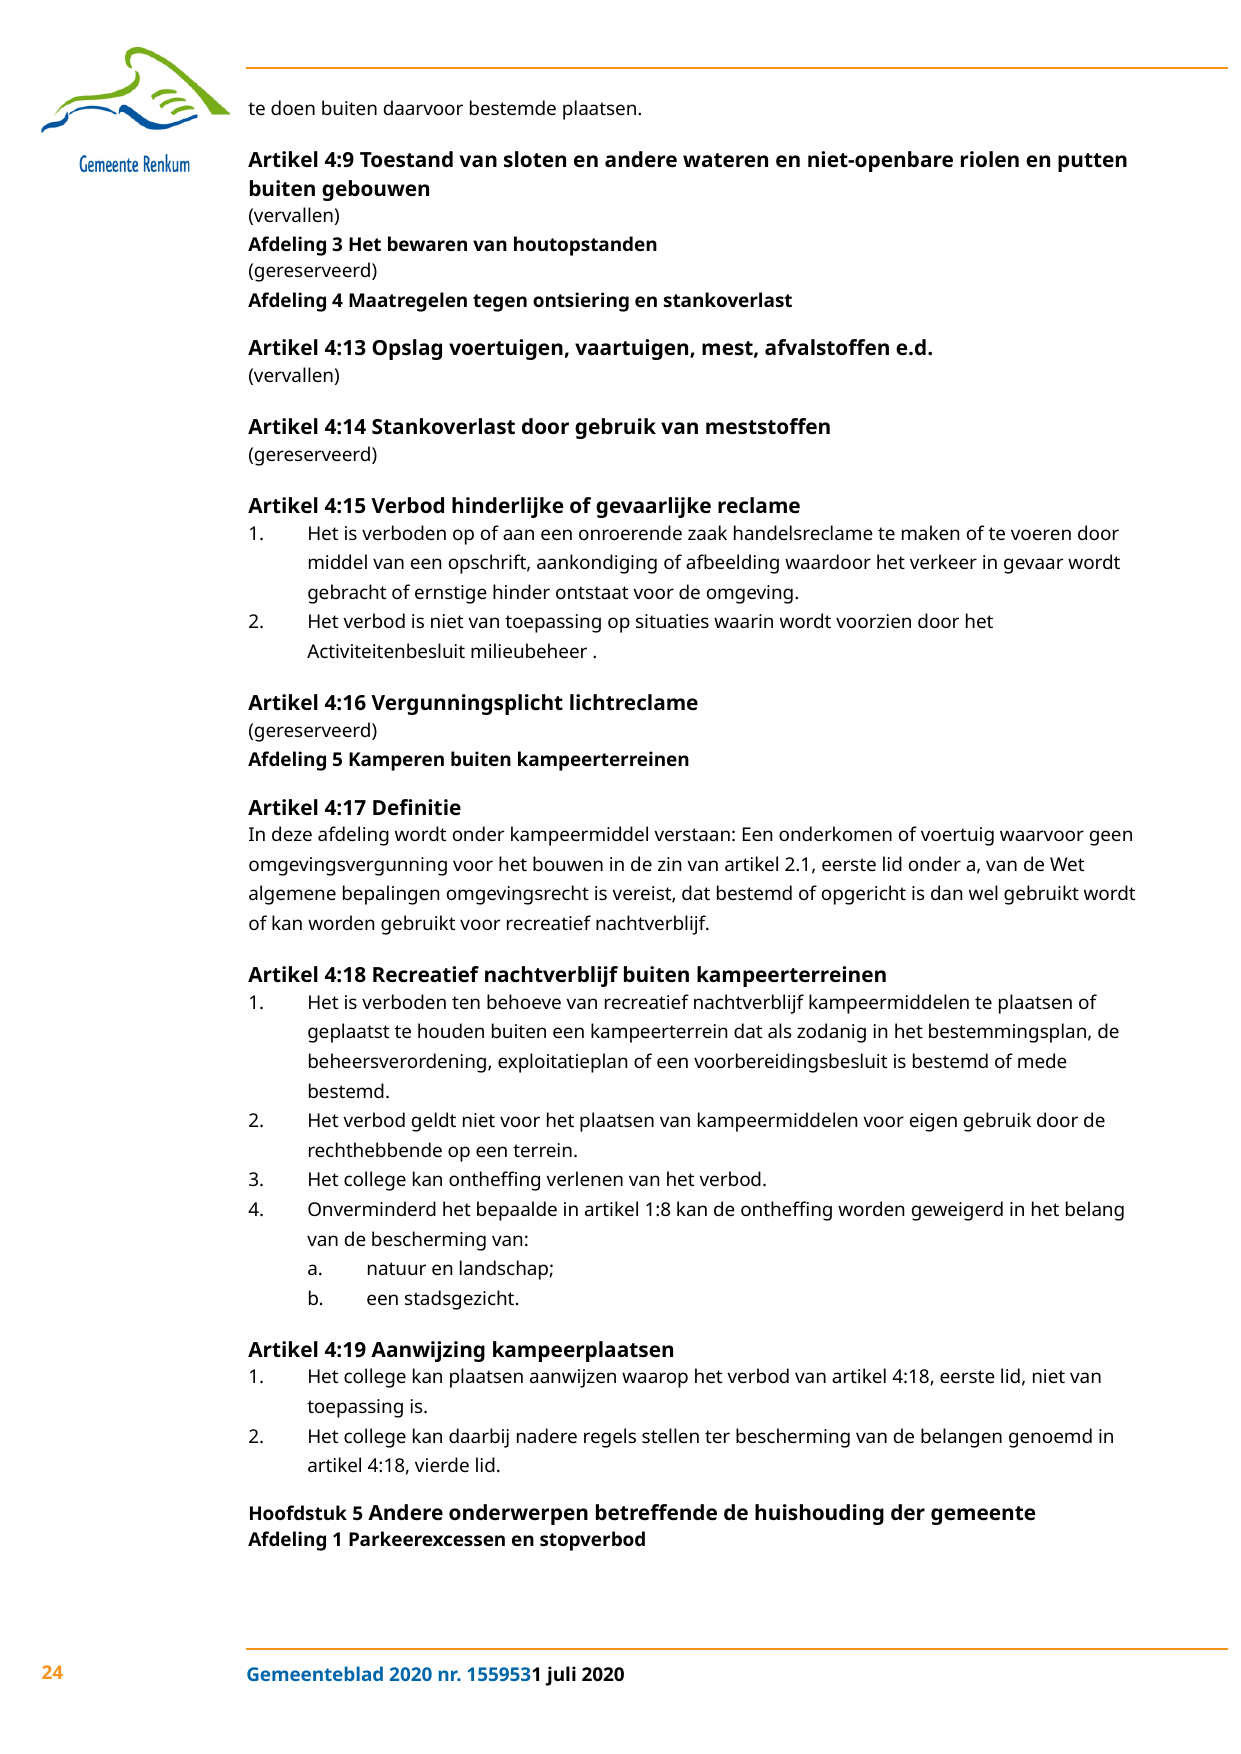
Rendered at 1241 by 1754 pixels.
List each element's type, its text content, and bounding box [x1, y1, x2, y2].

text In deze afdeling wordt onder kampeermiddel verstaan: Een onderkomen of voertuig waarvoor geen omgevingsvergunning voor het bouwen in de zin van artikel 2.1, eerste lid onder a, van de Wet algemene bepalingen omgevingsrecht is vereist, dat bestemd of opgericht is dan wel gebruikt wordt of kan worden gebruikt voor recreatief nachtverblijf. [248, 821, 1152, 936]
text (gereserveerd) [248, 257, 1152, 283]
list Het verbod geldt niet voor het plaatsen van kampeermiddelen voor eigen gebruik door de rechthebbende op een terrein. [248, 1107, 1152, 1163]
list Het college kan plaatsen aanwijzen waarop het verbod van artikel 4:18, eerste lid, niet van toepassing is. [248, 1364, 1152, 1419]
list Onverminderd het bepaalde in artikel 1:8 kan de ontheffing worden geweigerd in het belang van de bescherming van: [248, 1196, 1152, 1251]
text (vervallen) [248, 202, 1152, 228]
text Afdeling 5 Kamperen buiten kampeerterreinen [248, 746, 1152, 772]
text Artikel 4:17 Definitie [248, 793, 1152, 821]
text Artikel 4:13 Opslag voertuigen, vaartuigen, mest, afvalstoffen e.d. [248, 333, 1152, 362]
text te doen buiten daarvoor bestemde plaatsen. [248, 95, 1152, 121]
list natuur en landschap; [307, 1255, 1152, 1281]
list Het college kan daarbij nadere regels stellen ter bescherming van de belangen genoemd in artikel 4:18, vierde lid. [248, 1423, 1152, 1478]
text Artikel 4:9 Toestand van sloten en andere wateren en niet-openbare riolen en putten buiten gebouwen [248, 145, 1152, 202]
list Het is verboden op of aan een onroerende zaak handelsreclame te maken of te voeren door middel van een opschrift, aankondiging of afbeelding waardoor het verkeer in gevaar wordt gebracht of ernstige hinder ontstaat voor de omgeving. [248, 520, 1152, 604]
text Hoofdstuk 5 Andere onderwerpen betreffende de huishouding der gemeente [248, 1498, 1152, 1527]
text (gereserveerd) [248, 441, 1152, 467]
list een stadsgezicht. [307, 1285, 1152, 1311]
text (gereserveerd) [248, 717, 1152, 743]
text Afdeling 4 Maatregelen tegen ontsiering en stankoverlast [248, 287, 1152, 313]
list Het college kan ontheffing verlenen van het verbod. [248, 1167, 1152, 1192]
text Artikel 4:15 Verbod hinderlijke of gevaarlijke reclame [248, 491, 1152, 520]
text Artikel 4:14 Stankoverlast door gebruik van meststoffen [248, 412, 1152, 441]
picture [41, 47, 231, 172]
list Het is verboden ten behoeve van recreatief nachtverblijf kampeermiddelen te plaatsen of geplaatst te houden buiten een kampeerterrein dat als zodanig in het bestemmingsplan, de beheersverordening, exploitatieplan of een voorbereidingsbesluit is bestemd of mede bestemd. [248, 989, 1152, 1103]
text Artikel 4:18 Recreatief nachtverblijf buiten kampeerterreinen [248, 961, 1152, 989]
text Artikel 4:19 Aanwijzing kampeerplaatsen [248, 1335, 1152, 1364]
text Afdeling 3 Het bewaren van houtopstanden [248, 232, 1152, 257]
text Afdeling 1 Parkeerexcessen en stopverbod [248, 1527, 1152, 1552]
text (vervallen) [248, 362, 1152, 388]
list Het verbod is niet van toepassing op situaties waarin wordt voorzien door het Activiteitenbesluit milieubeheer . [248, 608, 1152, 664]
text Artikel 4:16 Vergunningsplicht lichtreclame [248, 688, 1152, 717]
